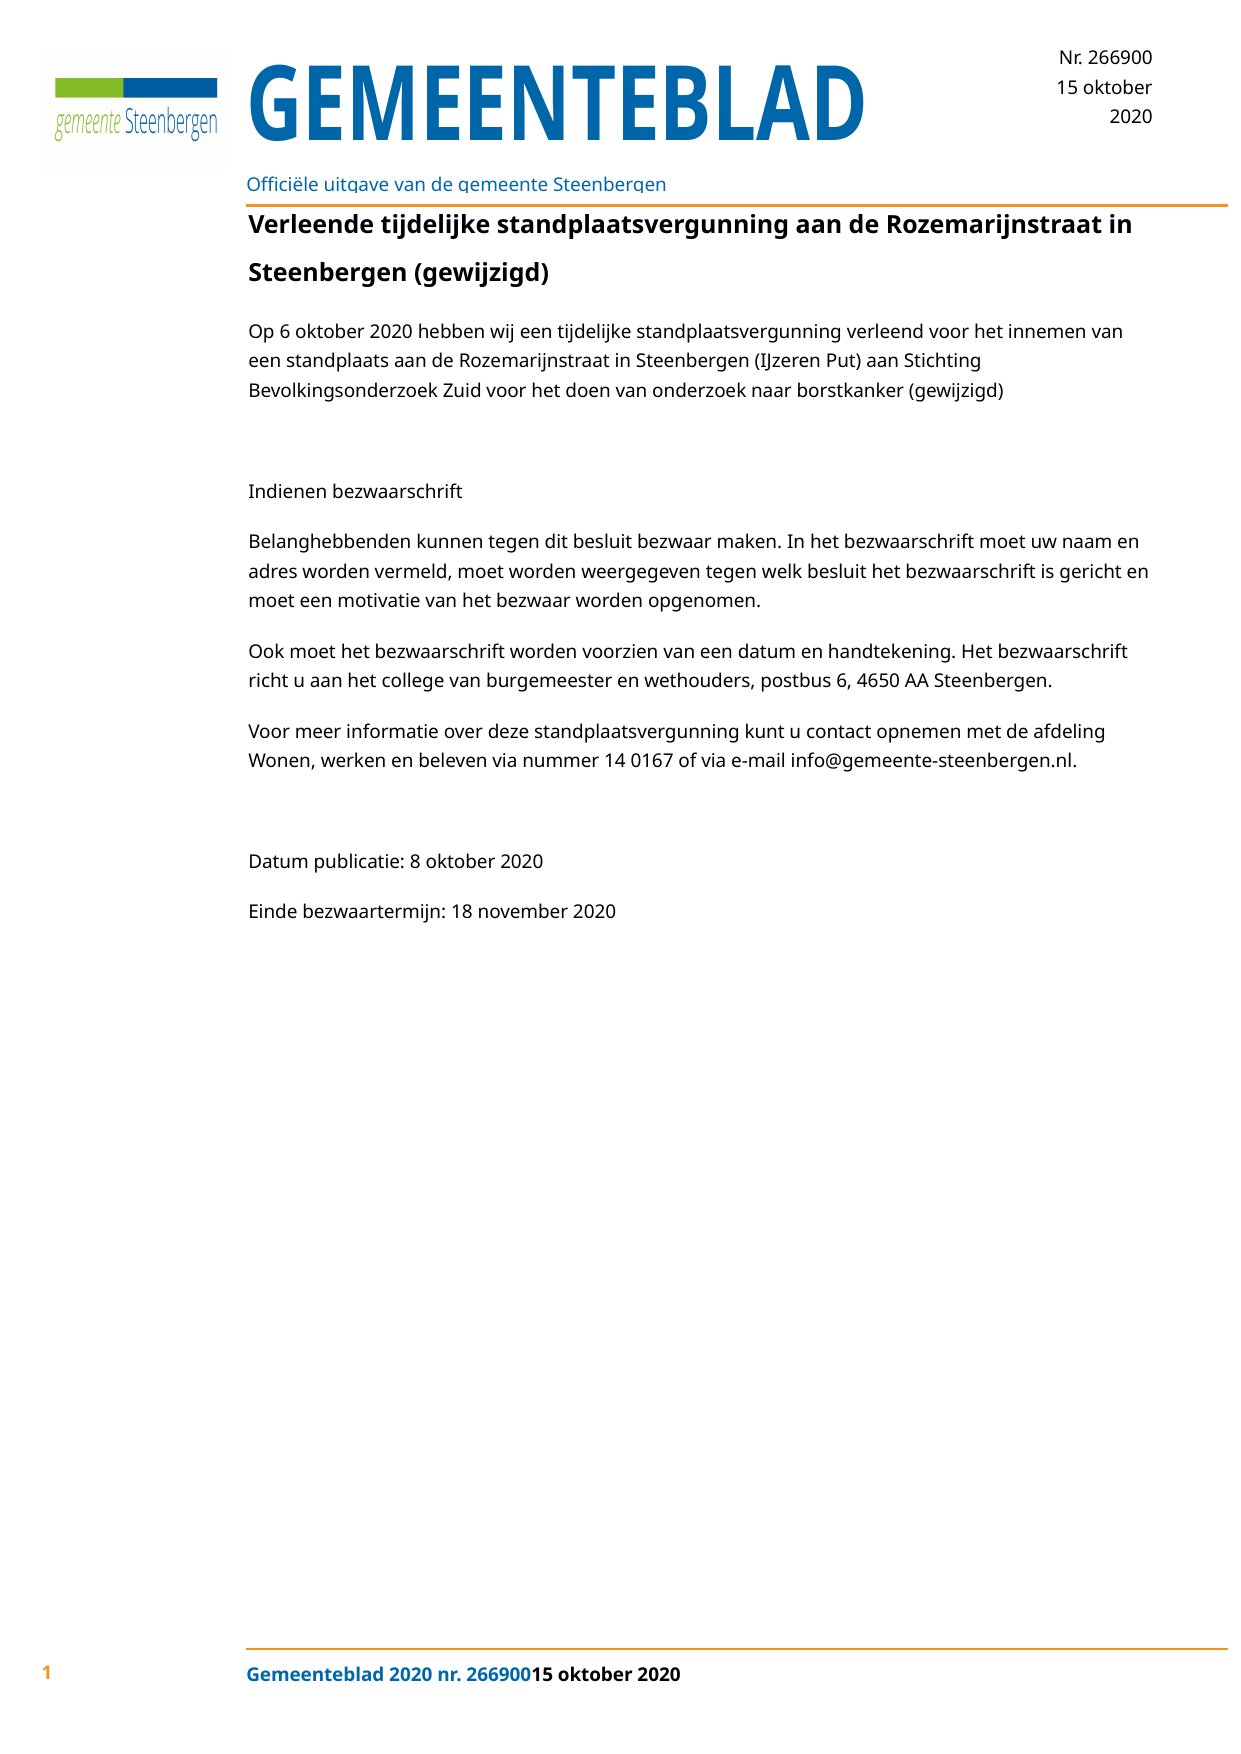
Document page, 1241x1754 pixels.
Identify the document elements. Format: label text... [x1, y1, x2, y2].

picture [41, 47, 231, 172]
text Belanghebbenden kunnen tegen dit besluit bezwaar maken. In het bezwaarschrift moet uw naam en adres worden vermeld, moet worden weergegeven tegen welk besluit het bezwaarschrift is gericht en moet een motivatie van het bezwaar worden opgenomen. [248, 528, 1152, 613]
text Indienen bezwaarschrift [248, 478, 1152, 504]
text Voor meer informatie over deze standplaatsvergunning kunt u contact opnemen met de afdeling Wonen, werken en beleven via nummer 14 0167 of via e-mail info@gemeente-steenbergen.nl. [248, 718, 1152, 773]
text Verleende tijdelijke standplaatsvergunning aan de Rozemarijnstraat in Steenbergen (gewijzigd) [248, 207, 1152, 288]
text Datum publicatie: 8 oktober 2020 [248, 848, 1152, 874]
text Einde bezwaartermijn: 18 november 2020 [248, 899, 1152, 924]
text Ook moet het bezwaarschrift worden voorzien van een datum en handtekening. Het bezwaarschrift richt u aan het college van burgemeester en wethouders, postbus 6, 4650 AA Steenbergen. [248, 638, 1152, 693]
text Op 6 oktober 2020 hebben wij een tijdelijke standplaatsvergunning verleend voor het innemen van een standplaats aan de Rozemarijnstraat in Steenbergen (IJzeren Put) aan Stichting Bevolkingsonderzoek Zuid voor het doen van onderzoek naar borstkanker (gewijzigd) [248, 318, 1152, 403]
